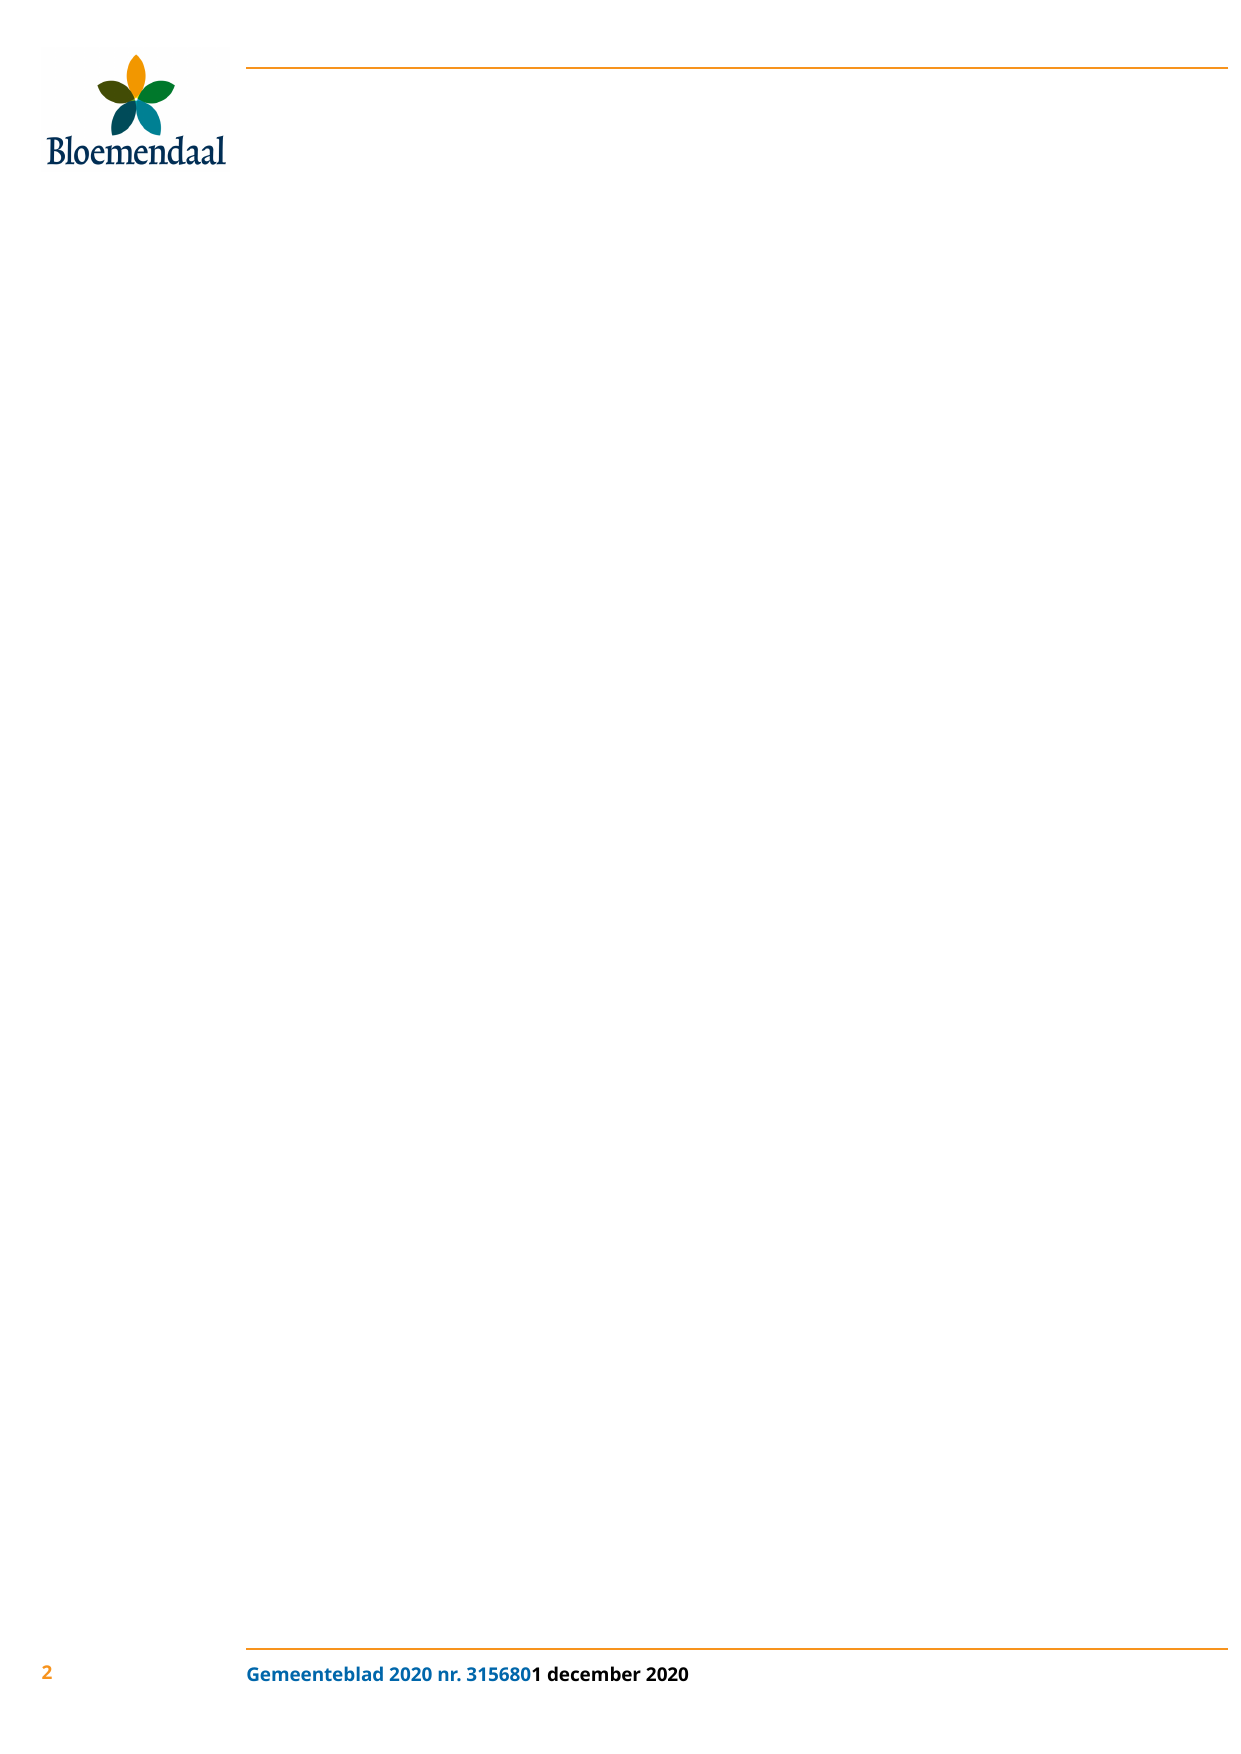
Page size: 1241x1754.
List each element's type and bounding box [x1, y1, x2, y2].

picture [41, 47, 231, 172]
